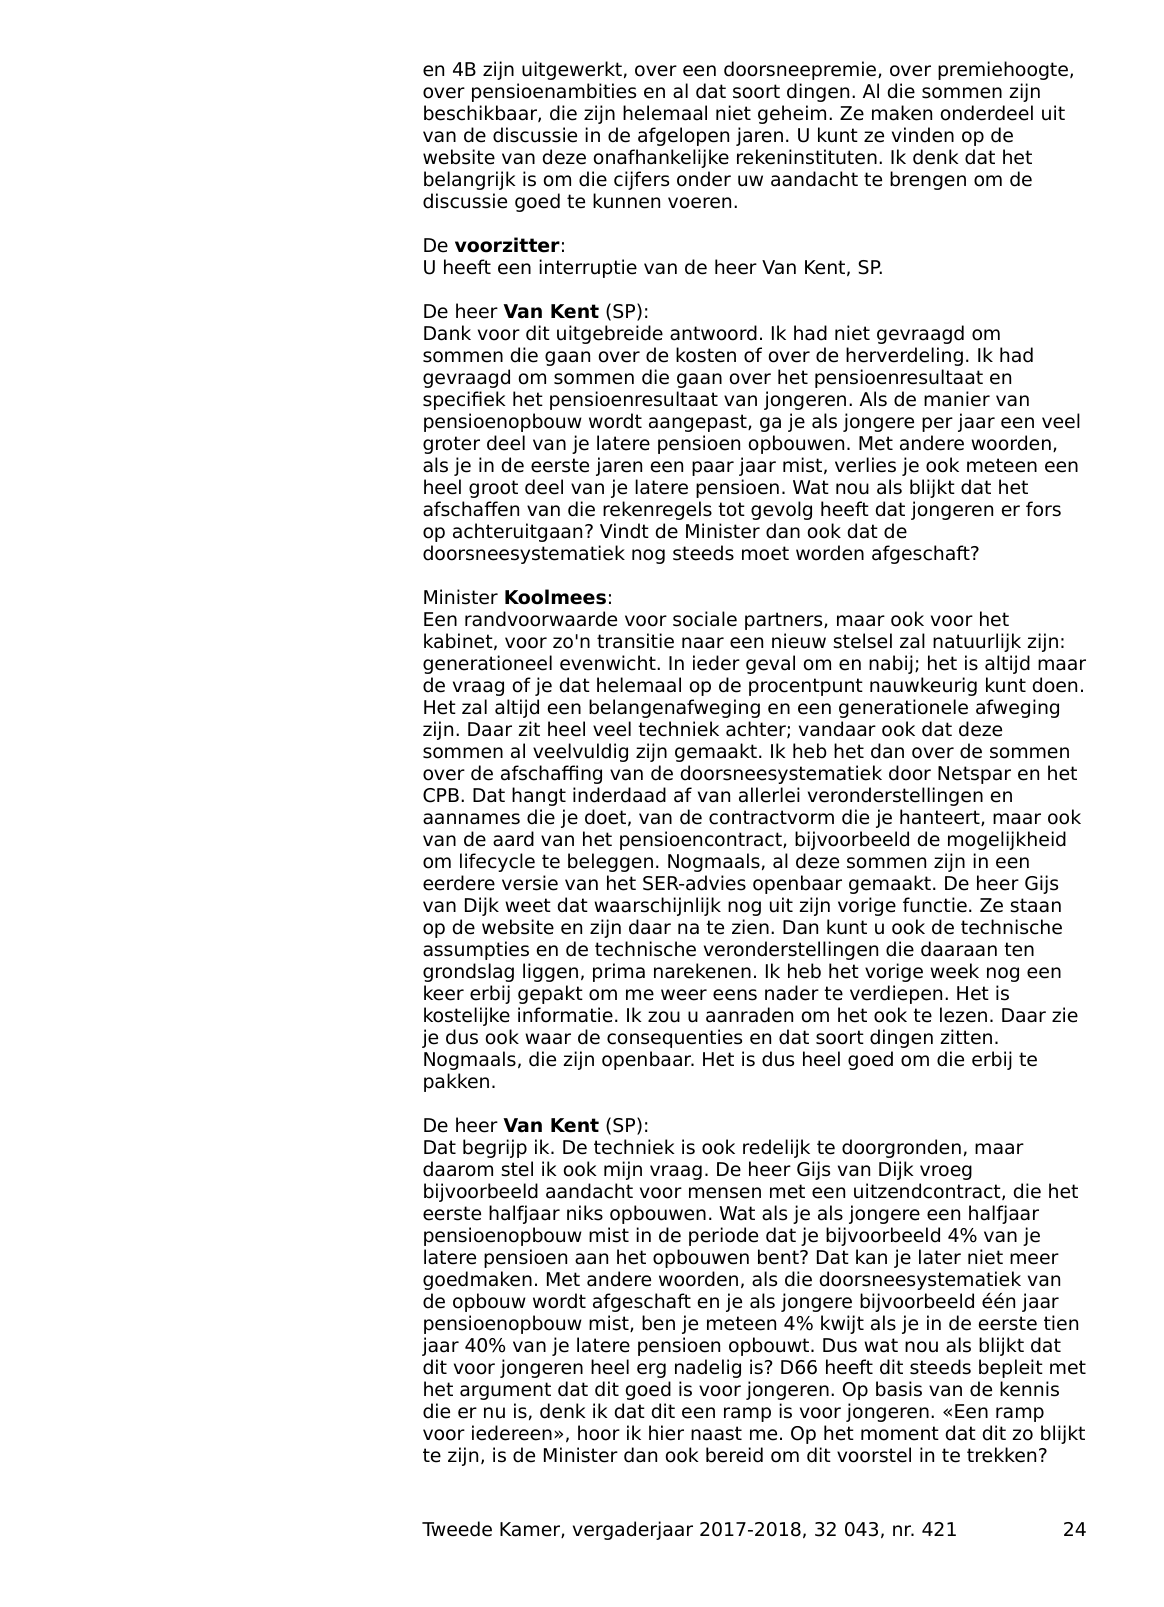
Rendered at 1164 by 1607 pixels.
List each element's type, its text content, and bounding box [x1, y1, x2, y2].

text De heer Van Kent (SP): [422, 1115, 1087, 1137]
text Dank voor dit uitgebreide antwoord. Ik had niet gevraagd om sommen die gaan over de kosten of over de herverdeling. Ik had gevraagd om sommen die gaan over het pensioenresultaat en specifiek het pensioenresultaat van jongeren. Als de manier van pensioenopbouw wordt aangepast, ga je als jongere per jaar een veel groter deel van je latere pensioen opbouwen. Met andere woorden, als je in de eerste jaren een paar jaar mist, verlies je ook meteen een heel groot deel van je latere pensioen. Wat nou als blijkt dat het afschaffen van die rekenregels tot gevolg heeft dat jongeren er fors op achteruitgaan? Vindt de Minister dan ook dat de doorsneesystematiek nog steeds moet worden afgeschaft? [422, 323, 1087, 565]
text De voorzitter: [422, 235, 1087, 257]
text en 4B zijn uitgewerkt, over een doorsneepremie, over premiehoogte, over pensioenambities en al dat soort dingen. Al die sommen zijn beschikbaar, die zijn helemaal niet geheim. Ze maken onderdeel uit van de discussie in de afgelopen jaren. U kunt ze vinden op de website van deze onafhankelijke rekeninstituten. Ik denk dat het belangrijk is om die cijfers onder uw aandacht te brengen om de discussie goed te kunnen voeren. [422, 59, 1087, 213]
text Dat begrijp ik. De techniek is ook redelijk te doorgronden, maar daarom stel ik ook mijn vraag. De heer Gijs van Dijk vroeg bijvoorbeeld aandacht voor mensen met een uitzendcontract, die het eerste halfjaar niks opbouwen. Wat als je als jongere een halfjaar pensioenopbouw mist in de periode dat je bijvoorbeeld 4% van je latere pensioen aan het opbouwen bent? Dat kan je later niet meer goedmaken. Met andere woorden, als die doorsneesystematiek van de opbouw wordt afgeschaft en je als jongere bijvoorbeeld één jaar pensioenopbouw mist, ben je meteen 4% kwijt als je in de eerste tien jaar 40% van je latere pensioen opbouwt. Dus wat nou als blijkt dat dit voor jongeren heel erg nadelig is? D66 heeft dit steeds bepleit met het argument dat dit goed is voor jongeren. Op basis van de kennis die er nu is, denk ik dat dit een ramp is voor jongeren. «Een ramp voor iedereen», hoor ik hier naast me. Op het moment dat dit zo blijkt te zijn, is de Minister dan ook bereid om dit voorstel in te trekken? [422, 1137, 1087, 1467]
text Minister Koolmees: [422, 587, 1087, 609]
text U heeft een interruptie van de heer Van Kent, SP. [422, 257, 1087, 279]
text De heer Van Kent (SP): [422, 301, 1087, 323]
text Een randvoorwaarde voor sociale partners, maar ook voor het kabinet, voor zo'n transitie naar een nieuw stelsel zal natuurlijk zijn: generationeel evenwicht. In ieder geval om en nabij; het is altijd maar de vraag of je dat helemaal op de procentpunt nauwkeurig kunt doen. Het zal altijd een belangenafweging en een generationele afweging zijn. Daar zit heel veel techniek achter; vandaar ook dat deze sommen al veelvuldig zijn gemaakt. Ik heb het dan over de sommen over de afschaffing van de doorsneesystematiek door Netspar en het CPB. Dat hangt inderdaad af van allerlei veronderstellingen en aannames die je doet, van de contractvorm die je hanteert, maar ook van de aard van het pensioencontract, bijvoorbeeld de mogelijkheid om lifecycle te beleggen. Nogmaals, al deze sommen zijn in een eerdere versie van het SER-advies openbaar gemaakt. De heer Gijs van Dijk weet dat waarschijnlijk nog uit zijn vorige functie. Ze staan op de website en zijn daar na te zien. Dan kunt u ook de technische assumpties en de technische veronderstellingen die daaraan ten grondslag liggen, prima narekenen. Ik heb het vorige week nog een keer erbij gepakt om me weer eens nader te verdiepen. Het is kostelijke informatie. Ik zou u aanraden om het ook te lezen. Daar zie je dus ook waar de consequenties en dat soort dingen zitten. Nogmaals, die zijn openbaar. Het is dus heel goed om die erbij te pakken. [422, 609, 1087, 1093]
